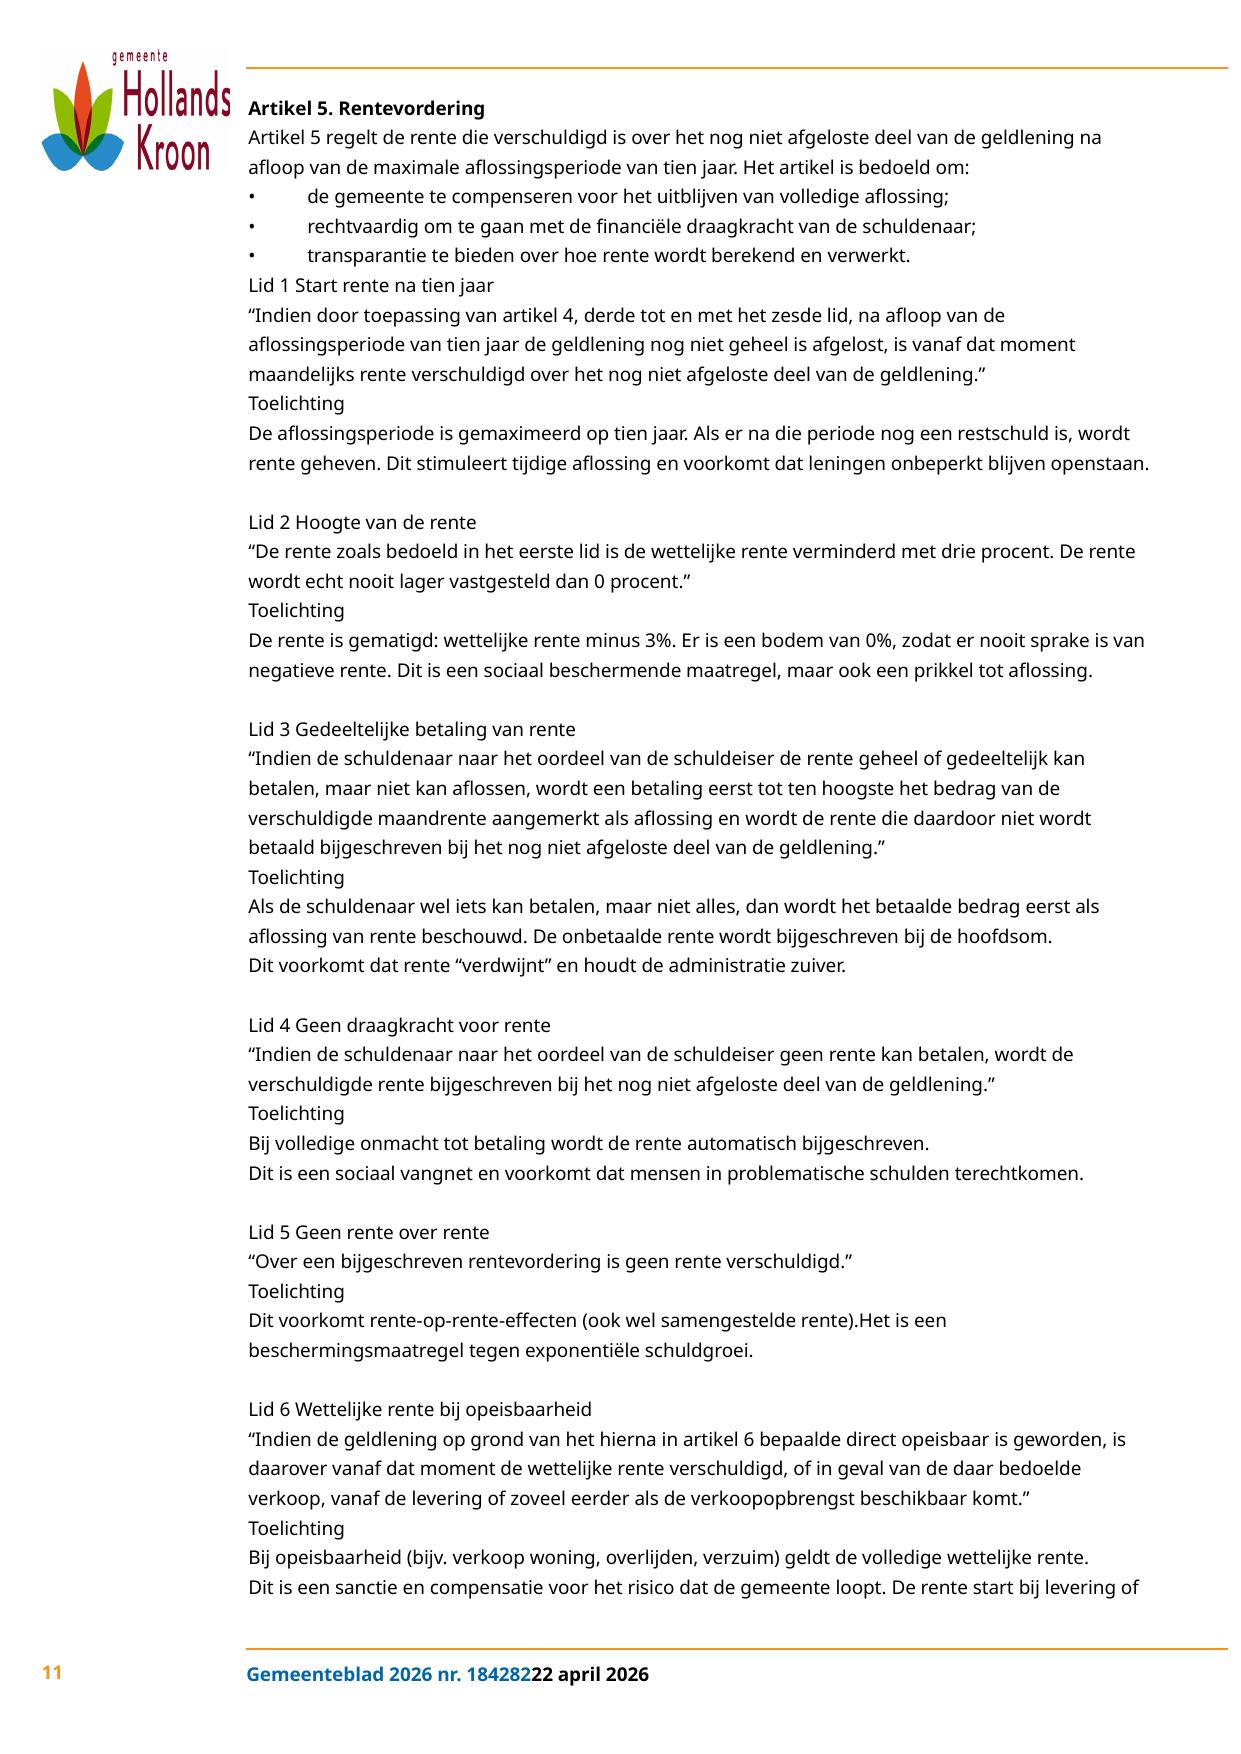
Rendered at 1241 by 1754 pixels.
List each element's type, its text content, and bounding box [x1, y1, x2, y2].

text Toelichting [248, 391, 1152, 416]
text Dit voorkomt rente-op-rente-effecten (ook wel samengestelde rente).Het is een beschermingsmaatregel tegen exponentiële schuldgroei. [248, 1308, 1152, 1363]
picture [41, 47, 231, 172]
text Artikel 5. Rentevordering [248, 95, 1152, 121]
text “Indien door toepassing van artikel 4, derde tot en met het zesde lid, na afloop van de aflossingsperiode van tien jaar de geldlening nog niet geheel is afgelost, is vanaf dat moment maandelijks rente verschuldigd over het nog niet afgeloste deel van de geldlening.” [248, 302, 1152, 387]
text Dit is een sanctie en compensatie voor het risico dat de gemeente loopt. De rente start bij levering of [248, 1574, 1152, 1600]
text Toelichting [248, 1515, 1152, 1541]
text Lid 6 Wettelijke rente bij opeisbaarheid [248, 1396, 1152, 1422]
text Bij opeisbaarheid (bijv. verkoop woning, overlijden, verzuim) geldt de volledige wettelijke rente. [248, 1544, 1152, 1570]
text Lid 5 Geen rente over rente [248, 1219, 1152, 1245]
list transparantie te bieden over hoe rente wordt berekend en verwerkt. [248, 243, 1152, 268]
text Lid 4 Geen draagkracht voor rente [248, 1012, 1152, 1038]
text “Over een bijgeschreven rentevordering is geen rente verschuldigd.” [248, 1248, 1152, 1274]
text Toelichting [248, 1101, 1152, 1126]
text “Indien de geldlening op grond van het hierna in artikel 6 bepaalde direct opeisbaar is geworden, is daarover vanaf dat moment de wettelijke rente verschuldigd, of in geval van de daar bedoelde verkoop, vanaf de levering of zoveel eerder als de verkoopopbrengst beschikbaar komt.” [248, 1426, 1152, 1511]
list de gemeente te compenseren voor het uitblijven van volledige aflossing; [248, 183, 1152, 209]
text Toelichting [248, 864, 1152, 890]
text Dit is een sociaal vangnet en voorkomt dat mensen in problematische schulden terechtkomen. [248, 1160, 1152, 1186]
text “Indien de schuldenaar naar het oordeel van de schuldeiser geen rente kan betalen, wordt de verschuldigde rente bijgeschreven bij het nog niet afgeloste deel van de geldlening.” [248, 1041, 1152, 1097]
text Dit voorkomt dat rente “verdwijnt” en houdt de administratie zuiver. [248, 953, 1152, 978]
text De rente is gematigd: wettelijke rente minus 3%. Er is een bodem van 0%, zodat er nooit sprake is van negatieve rente. Dit is een sociaal beschermende maatregel, maar ook een prikkel tot aflossing. [248, 627, 1152, 683]
text De aflossingsperiode is gemaximeerd op tien jaar. Als er na die periode nog een restschuld is, wordt rente geheven. Dit stimuleert tijdige aflossing en voorkomt dat leningen onbeperkt blijven openstaan. [248, 420, 1152, 476]
text “Indien de schuldenaar naar het oordeel van de schuldeiser de rente geheel of gedeeltelijk kan betalen, maar niet kan aflossen, wordt een betaling eerst tot ten hoogste het bedrag van de verschuldigde maandrente aangemerkt als aflossing en wordt de rente die daardoor niet wordt betaald bijgeschreven bij het nog niet afgeloste deel van de geldlening.” [248, 746, 1152, 860]
text “De rente zoals bedoeld in het eerste lid is de wettelijke rente verminderd met drie procent. De rente wordt echt nooit lager vastgesteld dan 0 procent.” [248, 538, 1152, 594]
text Bij volledige onmacht tot betaling wordt de rente automatisch bijgeschreven. [248, 1130, 1152, 1156]
text Lid 3 Gedeeltelijke betaling van rente [248, 716, 1152, 742]
text Toelichting [248, 1278, 1152, 1304]
text Toelichting [248, 598, 1152, 623]
text Lid 1 Start rente na tien jaar [248, 272, 1152, 298]
text Als de schuldenaar wel iets kan betalen, maar niet alles, dan wordt het betaalde bedrag eerst als aflossing van rente beschouwd. De onbetaalde rente wordt bijgeschreven bij de hoofdsom. [248, 893, 1152, 949]
text Lid 2 Hoogte van de rente [248, 509, 1152, 535]
text Artikel 5 regelt de rente die verschuldigd is over het nog niet afgeloste deel van de geldlening na afloop van de maximale aflossingsperiode van tien jaar. Het artikel is bedoeld om: [248, 124, 1152, 180]
list rechtvaardig om te gaan met de financiële draagkracht van de schuldenaar; [248, 213, 1152, 239]
